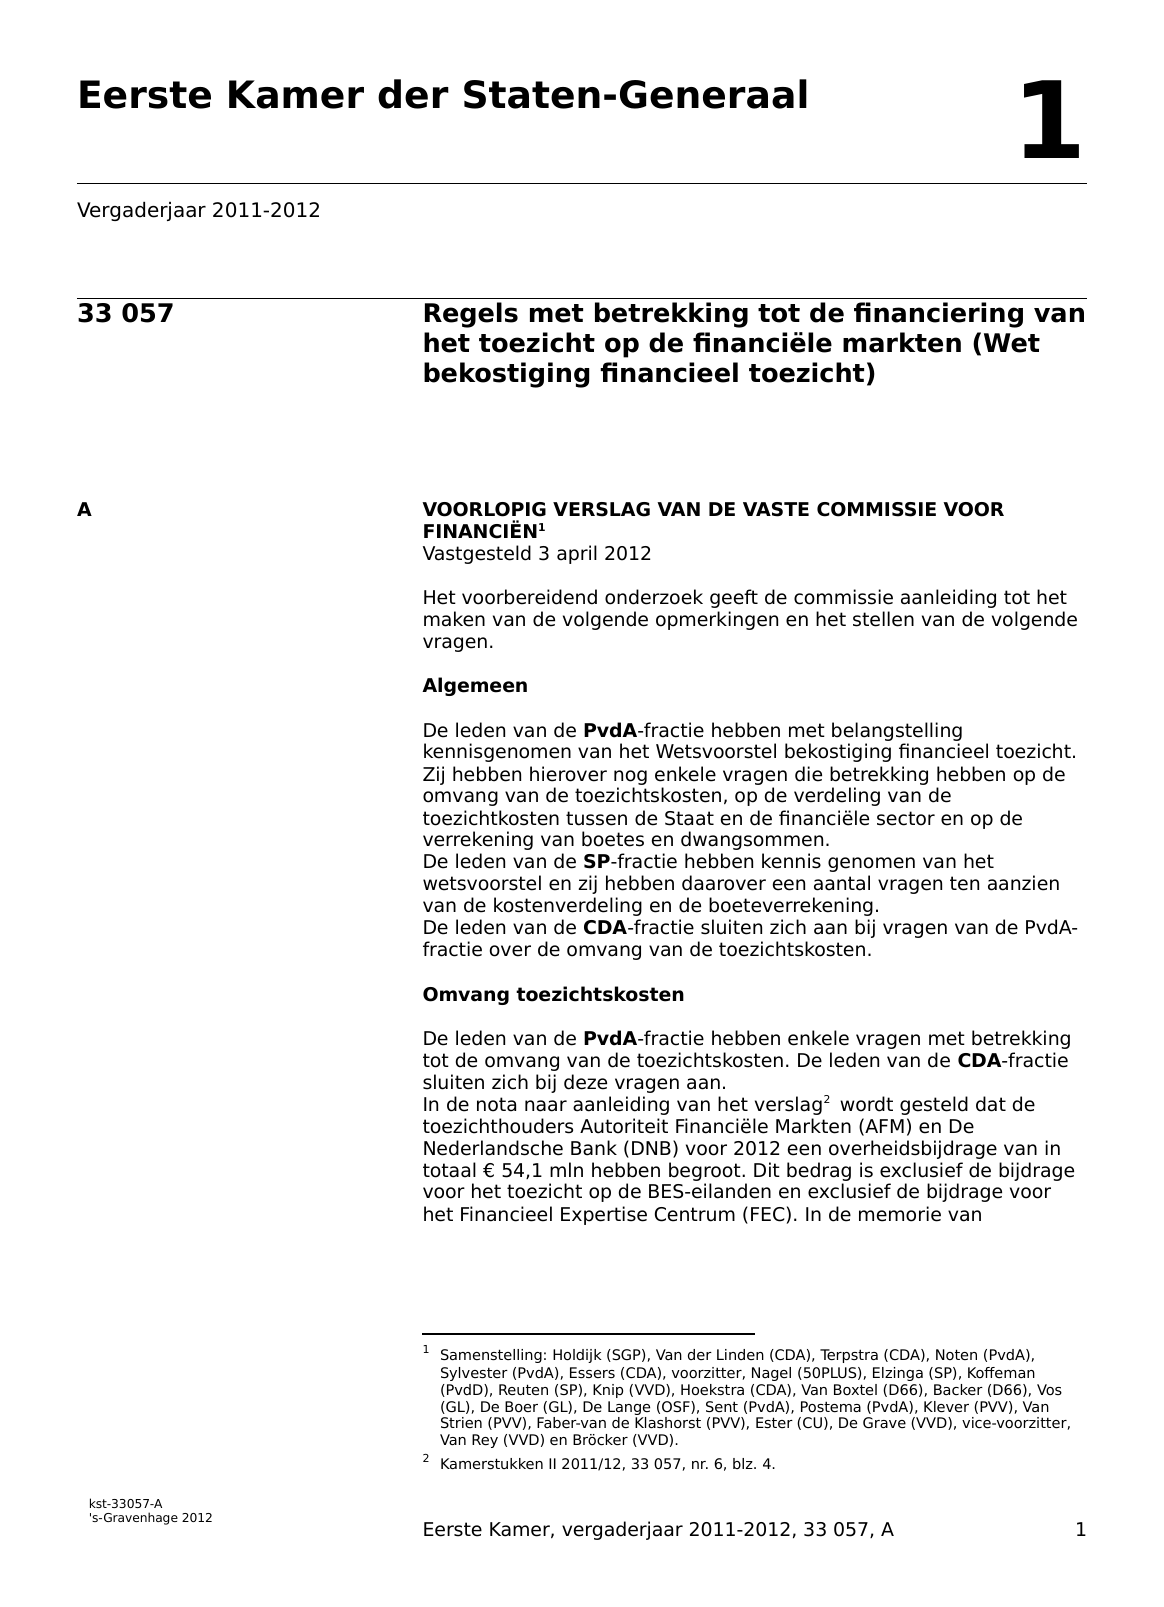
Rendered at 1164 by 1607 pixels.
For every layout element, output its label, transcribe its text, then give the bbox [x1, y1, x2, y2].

table_header Eerste Kamer der Staten-Generaal [77, 59, 886, 183]
text Het voorbereidend onderzoek geeft de commissie aanleiding tot het maken van de volgende opmerkingen en het stellen van de volgende vragen. [422, 587, 1087, 653]
text De leden van de SP-fractie hebben kennis genomen van het wetsvoorstel en zij hebben daarover een aantal vragen ten aanzien van de kostenverdeling en de boeteverrekening. [422, 851, 1087, 917]
table_header 1 [886, 59, 1087, 183]
table_cell Vergaderjaar 2011-2012 [77, 184, 1087, 298]
subtitle Algemeen [422, 675, 1087, 697]
text De leden van de PvdA-fractie hebben enkele vragen met betrekking tot de omvang van de toezichtskosten. De leden van de CDA-fractie sluiten zich bij deze vragen aan. [422, 1028, 1087, 1093]
subtitle A VOORLOPIG VERSLAG VAN DE VASTE COMMISSIE VOOR FINANCIËN [77, 499, 1087, 543]
text De leden van de CDA-fractie sluiten zich aan bij vragen van de PvdA-fractie over de omvang van de toezichtskosten. [422, 917, 1087, 961]
text Kamerstukken II 2011/12, 33 057, nr. 6, blz. 4. [422, 1452, 1087, 1474]
subtitle Omvang toezichtskosten [422, 983, 1087, 1005]
text 's-Gravenhage 2012 [88, 1511, 323, 1525]
text kst-33057-A [88, 1497, 323, 1511]
text De leden van de PvdA-fractie hebben met belangstelling kennisgenomen van het Wetsvoorstel bekostiging financieel toezicht. Zij hebben hierover nog enkele vragen die betrekking hebben op de omvang van de toezichtskosten, op de verdeling van de toezichtkosten tussen de Staat en de financiële sector en op de verrekening van boetes en dwangsommen. [422, 719, 1087, 851]
subtitle 33 057 Regels met betrekking tot de financiering van het toezicht op de financiële markten (Wet bekostiging financieel toezicht) [77, 299, 1087, 388]
text Vastgesteld 3 april 2012 [422, 543, 1087, 565]
text In de nota naar aanleiding van het verslag wordt gesteld dat de toezichthouders Autoriteit Financiële Markten (AFM) en De Nederlandsche Bank (DNB) voor 2012 een overheidsbijdrage van in totaal € 54,1 mln hebben begroot. Dit bedrag is exclusief de bijdrage voor het toezicht op de BES-eilanden en exclusief de bijdrage voor het Financieel Expertise Centrum (FEC). In de memorie van [422, 1093, 1087, 1225]
text Samenstelling: Holdijk (SGP), Van der Linden (CDA), Terpstra (CDA), Noten (PvdA), Sylvester (PvdA), Essers (CDA), voorzitter, Nagel (50PLUS), Elzinga (SP), Koffeman (PvdD), Reuten (SP), Knip (VVD), Hoekstra (CDA), Van Boxtel (D66), Backer (D66), Vos (GL), De Boer (GL), De Lange (OSF), Sent (PvdA), Postema (PvdA), Klever (PVV), Van Strien (PVV), Faber-van de Klashorst (PVV), Ester (CU), De Grave (VVD), vice-voorzitter, Van Rey (VVD) en Bröcker (VVD). [422, 1343, 1087, 1449]
